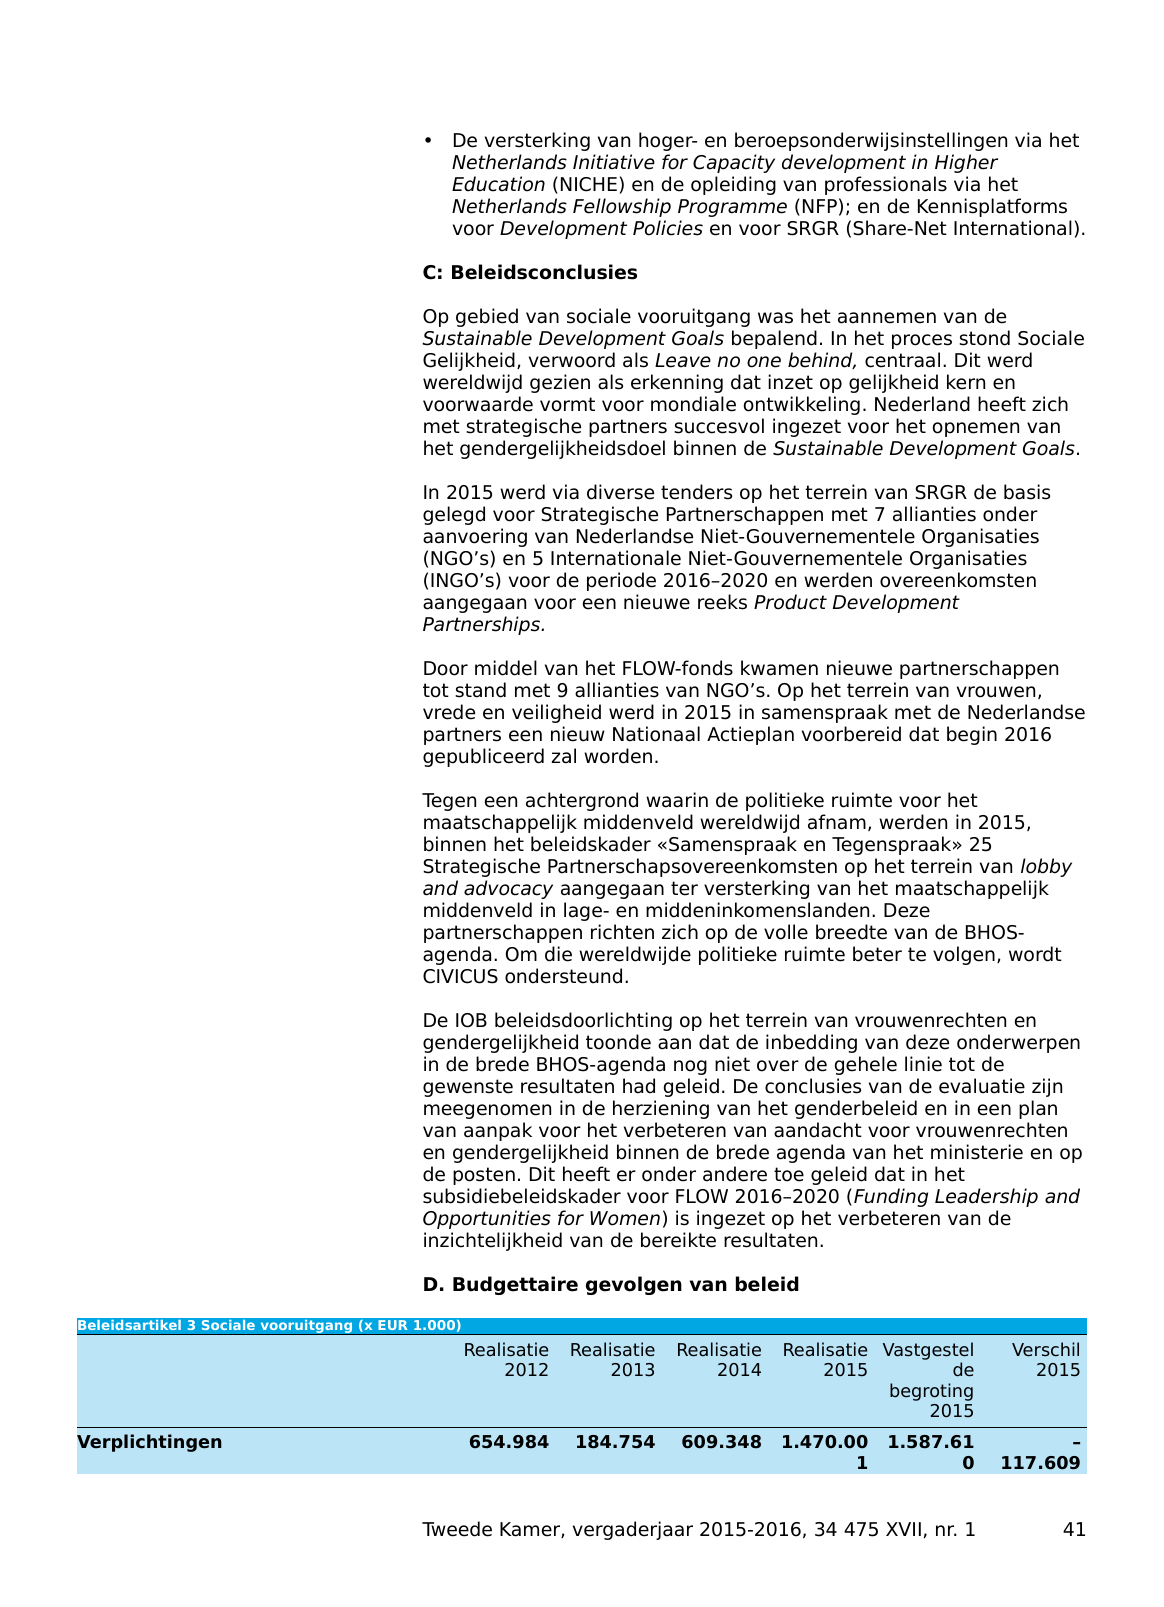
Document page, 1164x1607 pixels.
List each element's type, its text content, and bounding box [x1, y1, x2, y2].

table_cell 1.470.001 [768, 1428, 874, 1474]
table_cell – 117.609 [980, 1428, 1087, 1474]
table_cell 1.587.610 [874, 1428, 980, 1474]
table_cell [77, 1335, 142, 1427]
text In 2015 werd via diverse tenders op het terrein van SRGR de basis gelegd voor Strategische Partnerschappen met 7 allianties onder aanvoering van Nederlandse Niet-Gouvernementele Organisaties (NGO’s) en 5 Internationale Niet-Gouvernementele Organisaties (INGO’s) voor de periode 2016–2020 en werden overeenkomsten aangegaan voor een nieuwe reeks Product Development Partnerships. [422, 482, 1087, 636]
table_cell [295, 1335, 449, 1427]
table_cell Verplichtingen [77, 1428, 295, 1474]
table_cell Realisatie 2012 [449, 1335, 555, 1427]
subtitle D. Budgettaire gevolgen van beleid [422, 1274, 1087, 1296]
table_header Beleidsartikel 3 Sociale vooruitgang (x EUR 1.000) [77, 1318, 1087, 1334]
table_cell Realisatie 2013 [555, 1335, 661, 1427]
table_cell Vastgestelde begroting 2015 [874, 1335, 980, 1427]
table_cell [295, 1428, 449, 1474]
text Tegen een achtergrond waarin de politieke ruimte voor het maatschappelijk middenveld wereldwijd afnam, werden in 2015, binnen het beleidskader «Samenspraak en Tegenspraak» 25 Strategische Partnerschapsovereenkomsten op het terrein van lobby and advocacy aangegaan ter versterking van het maatschappelijk middenveld in lage- en middeninkomenslanden. Deze partnerschappen richten zich op de volle breedte van de BHOS-agenda. Om die wereldwijde politieke ruimte beter te volgen, wordt CIVICUS ondersteund. [422, 790, 1087, 988]
text Door middel van het FLOW-fonds kwamen nieuwe partnerschappen tot stand met 9 allianties van NGO’s. Op het terrein van vrouwen, vrede en veiligheid werd in 2015 in samenspraak met de Nederlandse partners een nieuw Nationaal Actieplan voorbereid dat begin 2016 gepubliceerd zal worden. [422, 658, 1087, 768]
table_cell 184.754 [555, 1428, 661, 1474]
table_cell 654.984 [449, 1428, 555, 1474]
subtitle C: Beleidsconclusies [422, 262, 1087, 284]
table_cell Realisatie 2014 [661, 1335, 768, 1427]
table_cell Verschil 2015 [980, 1335, 1087, 1427]
table_cell [142, 1335, 295, 1427]
table_cell 609.348 [661, 1428, 768, 1474]
text De IOB beleidsdoorlichting op het terrein van vrouwenrechten en gendergelijkheid toonde aan dat de inbedding van deze onderwerpen in de brede BHOS-agenda nog niet over de gehele linie tot de gewenste resultaten had geleid. De conclusies van de evaluatie zijn meegenomen in de herziening van het genderbeleid en in een plan van aanpak voor het verbeteren van aandacht voor vrouwenrechten en gendergelijkheid binnen de brede agenda van het ministerie en op de posten. Dit heeft er onder andere toe geleid dat in het subsidiebeleidskader voor FLOW 2016–2020 (Funding Leadership and Opportunities for Women) is ingezet op het verbeteren van de inzichtelijkheid van de bereikte resultaten. [422, 1010, 1087, 1252]
text Op gebied van sociale vooruitgang was het aannemen van de Sustainable Development Goals bepalend. In het proces stond Sociale Gelijkheid, verwoord als Leave no one behind, centraal. Dit werd wereldwijd gezien als erkenning dat inzet op gelijkheid kern en voorwaarde vormt voor mondiale ontwikkeling. Nederland heeft zich met strategische partners succesvol ingezet voor het opnemen van het gendergelijkheidsdoel binnen de Sustainable Development Goals. [422, 306, 1087, 460]
text • De versterking van hoger- en beroepsonderwijsinstellingen via het Netherlands Initiative for Capacity development in Higher Education (NICHE) en de opleiding van professionals via het Netherlands Fellowship Programme (NFP); en de Kennisplatforms voor Development Policies en voor SRGR (Share-Net International). [422, 130, 1087, 240]
table_cell Realisatie 2015 [768, 1335, 874, 1427]
